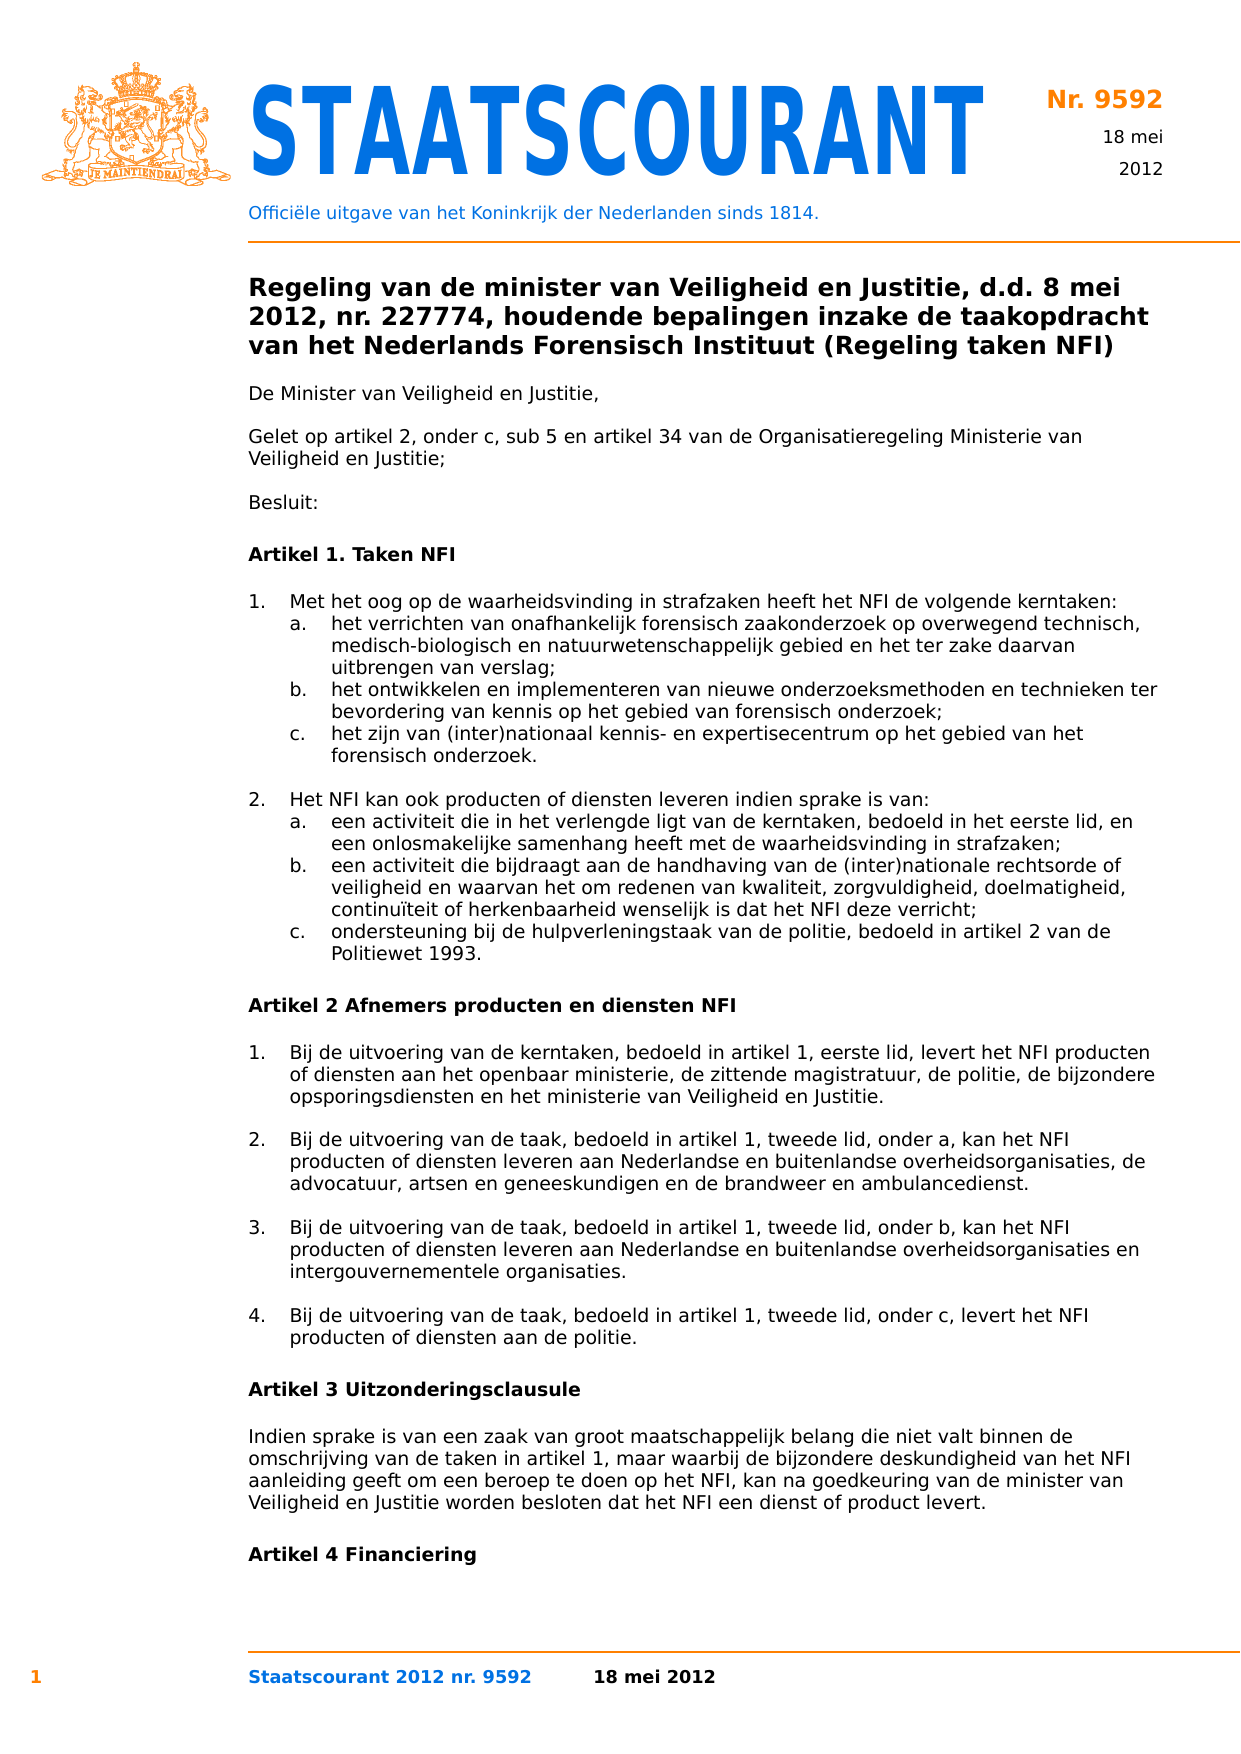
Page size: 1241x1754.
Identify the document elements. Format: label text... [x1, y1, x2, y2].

table_cell 2012 [998, 153, 1240, 203]
text c. ondersteuning bij de hulpverleningstaak van de politie, bedoeld in artikel 2 van de Politiewet 1993. [289, 921, 1163, 964]
table_header [25, 62, 248, 241]
subtitle Artikel 2 Afnemers producten en diensten NFI [248, 994, 1163, 1017]
text Indien sprake is van een zaak van groot maatschappelijk belang die niet valt binnen de omschrijving van de taken in artikel 1, maar waarbij de bijzondere deskundigheid van het NFI aanleiding geeft om een beroep te doen op het NFI, kan na goedkeuring van de minister van Veiligheid en Justitie worden besloten dat het NFI een dienst of product levert. [248, 1426, 1163, 1514]
text 2. Het NFI kan ook producten of diensten leveren indien sprake is van: [248, 789, 1163, 811]
text 3. Bij de uitvoering van de taak, bedoeld in artikel 1, tweede lid, onder b, kan het NFI producten of diensten leveren aan Nederlandse en buitenlandse overheidsorganisaties en intergouvernementele organisaties. [248, 1217, 1163, 1283]
text 1. Bij de uitvoering van de kerntaken, bedoeld in artikel 1, eerste lid, levert het NFI producten of diensten aan het openbaar ministerie, de zittende magistratuur, de politie, de bijzondere opsporingsdiensten en het ministerie van Veiligheid en Justitie. [248, 1042, 1163, 1107]
text b. een activiteit die bijdraagt aan de handhaving van de (inter)nationale rechtsorde of veiligheid en waarvan het om redenen van kwaliteit, zorgvuldigheid, doelmatigheid, continuïteit of herkenbaarheid wenselijk is dat het NFI deze verricht; [289, 855, 1163, 921]
subtitle Regeling van de minister van Veiligheid en Justitie, d.d. 8 mei 2012, nr. 227774, houdende bepalingen inzake de taakopdracht van het Nederlands Forensisch Instituut (Regeling taken NFI) [248, 273, 1163, 361]
text c. het zijn van (inter)nationaal kennis- en expertisecentrum op het gebied van het forensisch onderzoek. [289, 723, 1163, 767]
table_header STAATSCOURANT [248, 62, 998, 203]
text Besluit: [248, 492, 1163, 514]
text 2. Bij de uitvoering van de taak, bedoeld in artikel 1, tweede lid, onder a, kan het NFI producten of diensten leveren aan Nederlandse en buitenlandse overheidsorganisaties, de advocatuur, artsen en geneeskundigen en de brandweer en ambulancedienst. [248, 1129, 1163, 1195]
table_header Nr. 9592 [998, 62, 1240, 121]
subtitle Artikel 4 Financiering [248, 1544, 1163, 1566]
subtitle Artikel 3 Uitzonderingsclausule [248, 1379, 1163, 1401]
text 4. Bij de uitvoering van de taak, bedoeld in artikel 1, tweede lid, onder c, levert het NFI producten of diensten aan de politie. [248, 1305, 1163, 1349]
text a. het verrichten van onafhankelijk forensisch zaakonderzoek op overwegend technisch, medisch-biologisch en natuurwetenschappelijk gebied en het ter zake daarvan uitbrengen van verslag; [289, 613, 1163, 679]
text a. een activiteit die in het verlengde ligt van de kerntaken, bedoeld in het eerste lid, en een onlosmakelijke samenhang heeft met de waarheidsvinding in strafzaken; [289, 811, 1163, 855]
subtitle Artikel 1. Taken NFI [248, 544, 1163, 566]
text Gelet op artikel 2, onder c, sub 5 en artikel 34 van de Organisatieregeling Ministerie van Veiligheid en Justitie; [248, 426, 1163, 470]
text 1. Met het oog op de waarheidsvinding in strafzaken heeft het NFI de volgende kerntaken: [248, 591, 1163, 613]
table_cell 18 mei [998, 121, 1240, 153]
table_cell Officiële uitgave van het Koninkrijk der Nederlanden sinds 1814. [248, 203, 1240, 241]
text De Minister van Veiligheid en Justitie, [248, 382, 1163, 404]
picture [41, 62, 231, 186]
text b. het ontwikkelen en implementeren van nieuwe onderzoeksmethoden en technieken ter bevordering van kennis op het gebied van forensisch onderzoek; [289, 679, 1163, 723]
